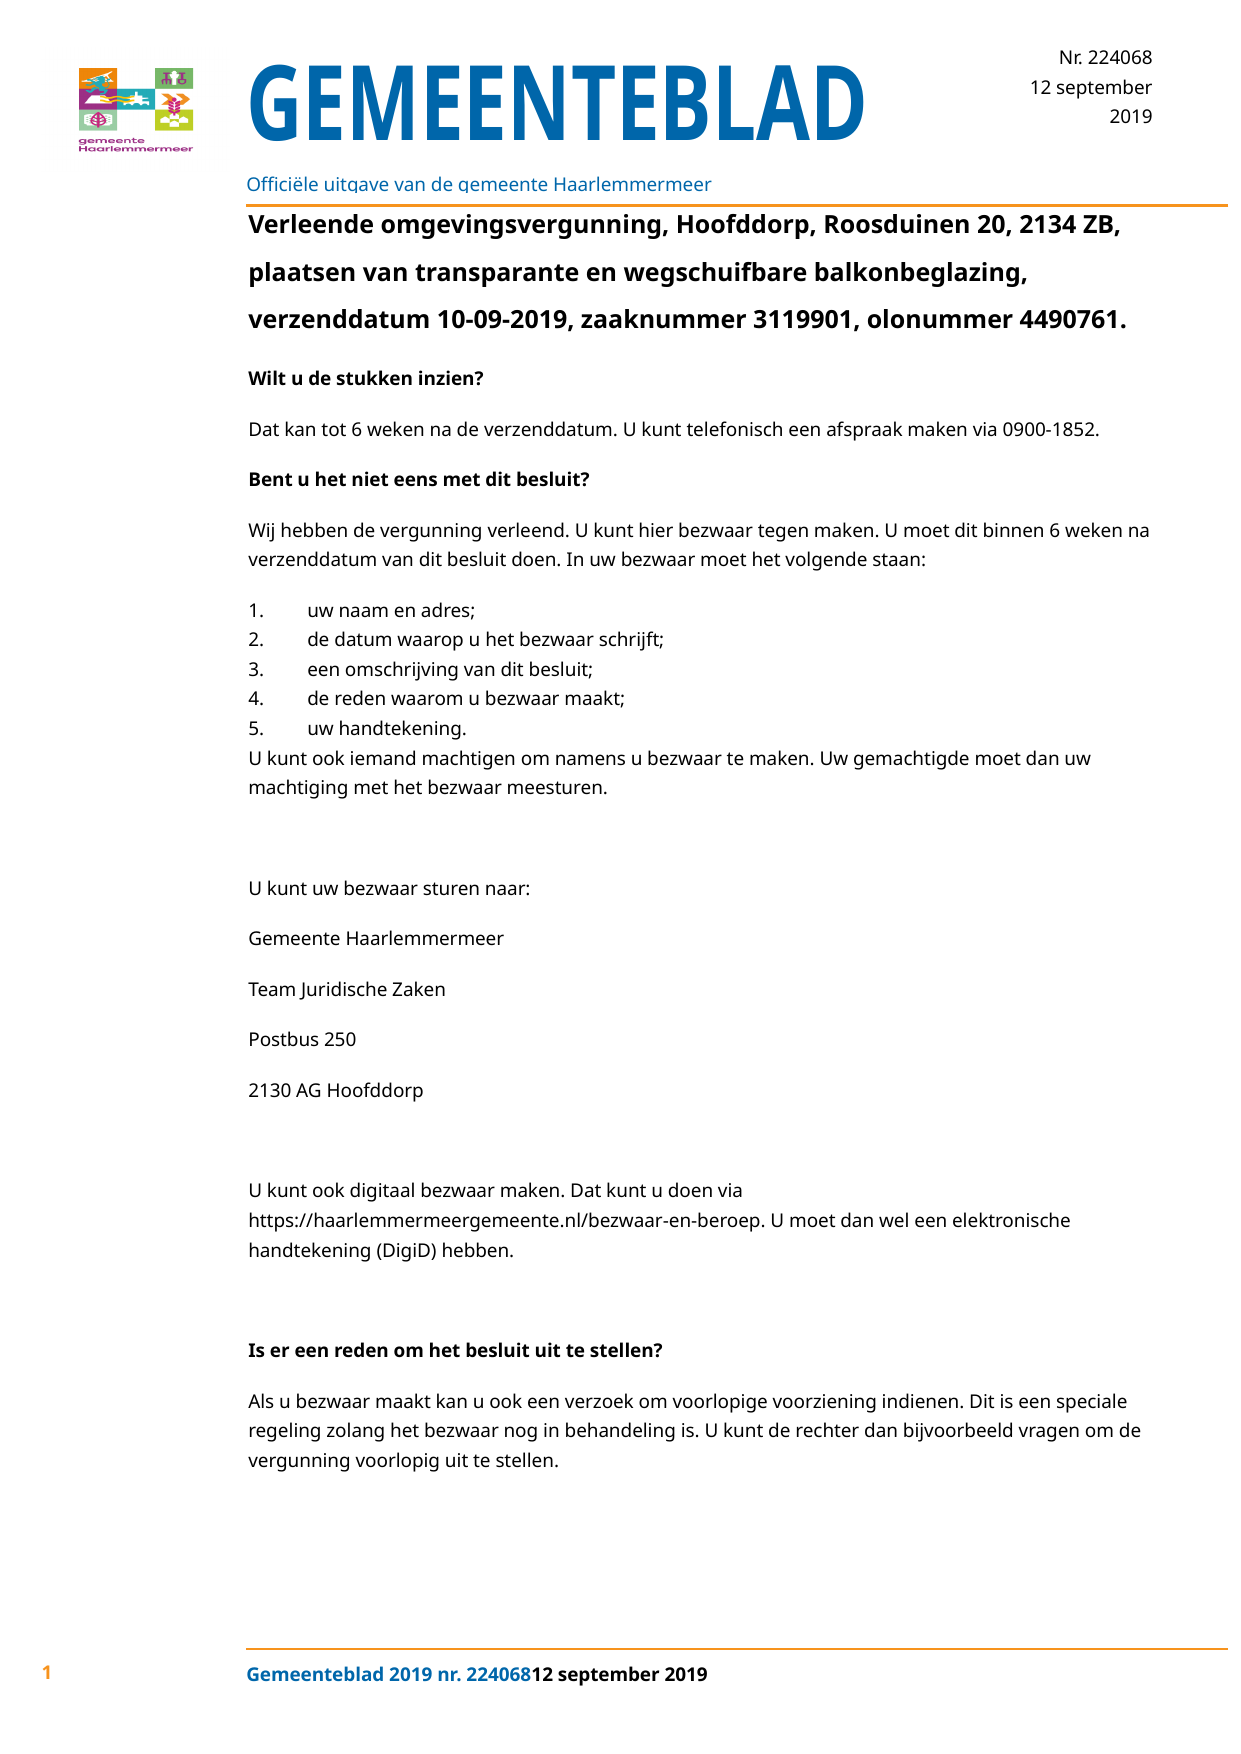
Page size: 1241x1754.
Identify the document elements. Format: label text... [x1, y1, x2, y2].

text Is er een reden om het besluit uit te stellen? [248, 1338, 1152, 1363]
picture [41, 47, 231, 172]
text Wilt u de stukken inzien? [248, 366, 1152, 391]
text 2130 AG Hoofddorp [248, 1077, 1152, 1102]
list de datum waarop u het bezwaar schrijft; [248, 626, 1152, 652]
list uw handtekening. [248, 715, 1152, 741]
list een omschrijving van dit besluit; [248, 656, 1152, 682]
text Postbus 250 [248, 1026, 1152, 1052]
text Verleende omgevingsvergunning, Hoofddorp, Roosduinen 20, 2134 ZB, plaatsen van transparante en wegschuifbare balkonbeglazing, verzenddatum 10-09-2019, zaaknummer 3119901, olonummer 4490761. [248, 207, 1152, 336]
text Wij hebben de vergunning verleend. U kunt hier bezwaar tegen maken. U moet dit binnen 6 weken na verzenddatum van dit besluit doen. In uw bezwaar moet het volgende staan: [248, 517, 1152, 572]
text Dat kan tot 6 weken na de verzenddatum. U kunt telefonisch een afspraak maken via 0900-1852. [248, 416, 1152, 442]
text U kunt ook digitaal bezwaar maken. Dat kunt u doen via https://haarlemmermeergemeente.nl/bezwaar-en-beroep. U moet dan wel een elektronische handtekening (DigiD) hebben. [248, 1178, 1152, 1262]
text Team Juridische Zaken [248, 976, 1152, 1002]
text U kunt uw bezwaar sturen naar: [248, 875, 1152, 901]
list de reden waarom u bezwaar maakt; [248, 686, 1152, 711]
text U kunt ook iemand machtigen om namens u bezwaar te maken. Uw gemachtigde moet dan uw machtiging met het bezwaar meesturen. [248, 745, 1152, 800]
list uw naam en adres; [248, 597, 1152, 622]
text Gemeente Haarlemmermeer [248, 926, 1152, 951]
text Bent u het niet eens met dit besluit? [248, 466, 1152, 492]
text Als u bezwaar maakt kan u ook een verzoek om voorlopige voorziening indienen. Dit is een speciale regeling zolang het bezwaar nog in behandeling is. U kunt de rechter dan bijvoorbeeld vragen om de vergunning voorlopig uit te stellen. [248, 1388, 1152, 1473]
